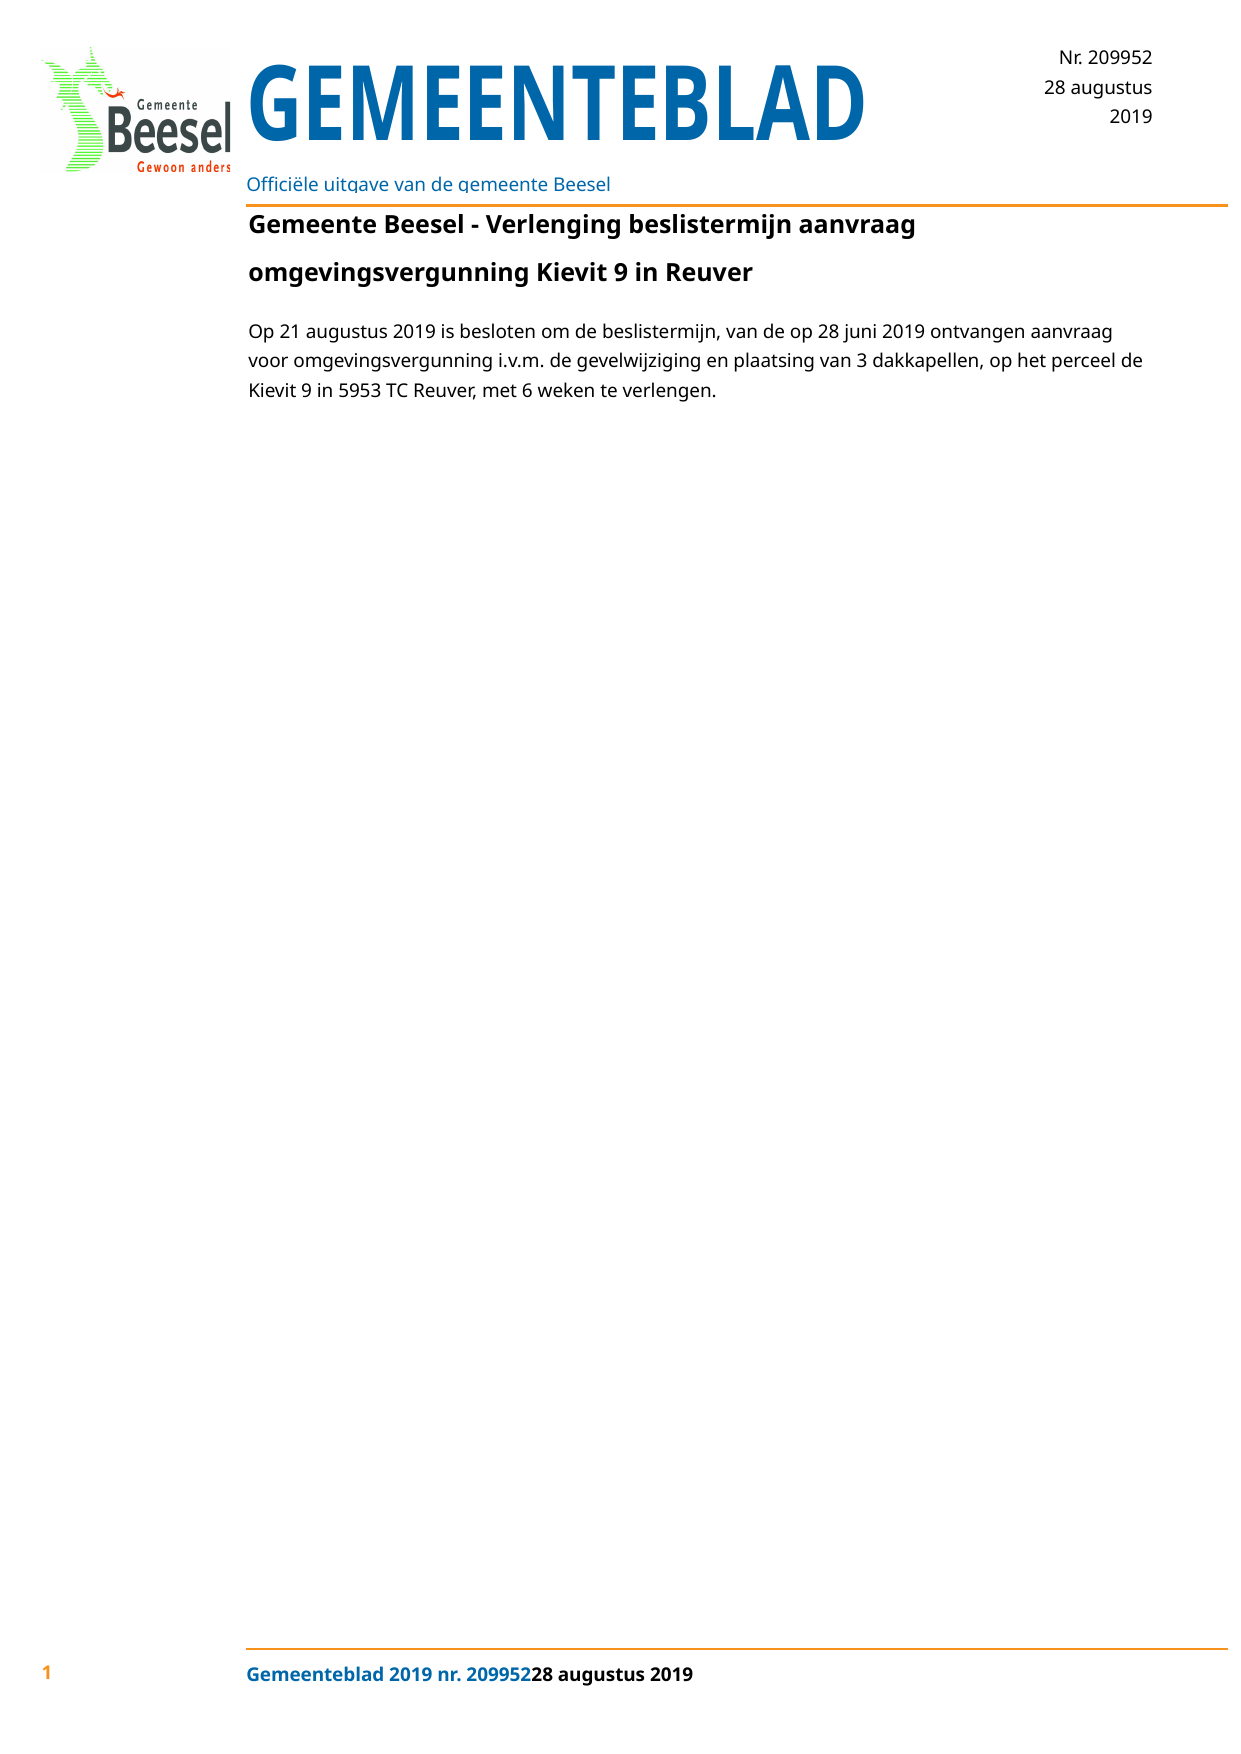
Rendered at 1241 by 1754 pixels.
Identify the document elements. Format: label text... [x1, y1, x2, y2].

text Op 21 augustus 2019 is besloten om de beslistermijn, van de op 28 juni 2019 ontvangen aanvraag voor omgevingsvergunning i.v.m. de gevelwijziging en plaatsing van 3 dakkapellen, op het perceel de Kievit 9 in 5953 TC Reuver, met 6 weken te verlengen. [248, 318, 1152, 403]
text Gemeente Beesel - Verlenging beslistermijn aanvraag omgevingsvergunning Kievit 9 in Reuver [248, 207, 1152, 288]
picture [41, 47, 231, 172]
